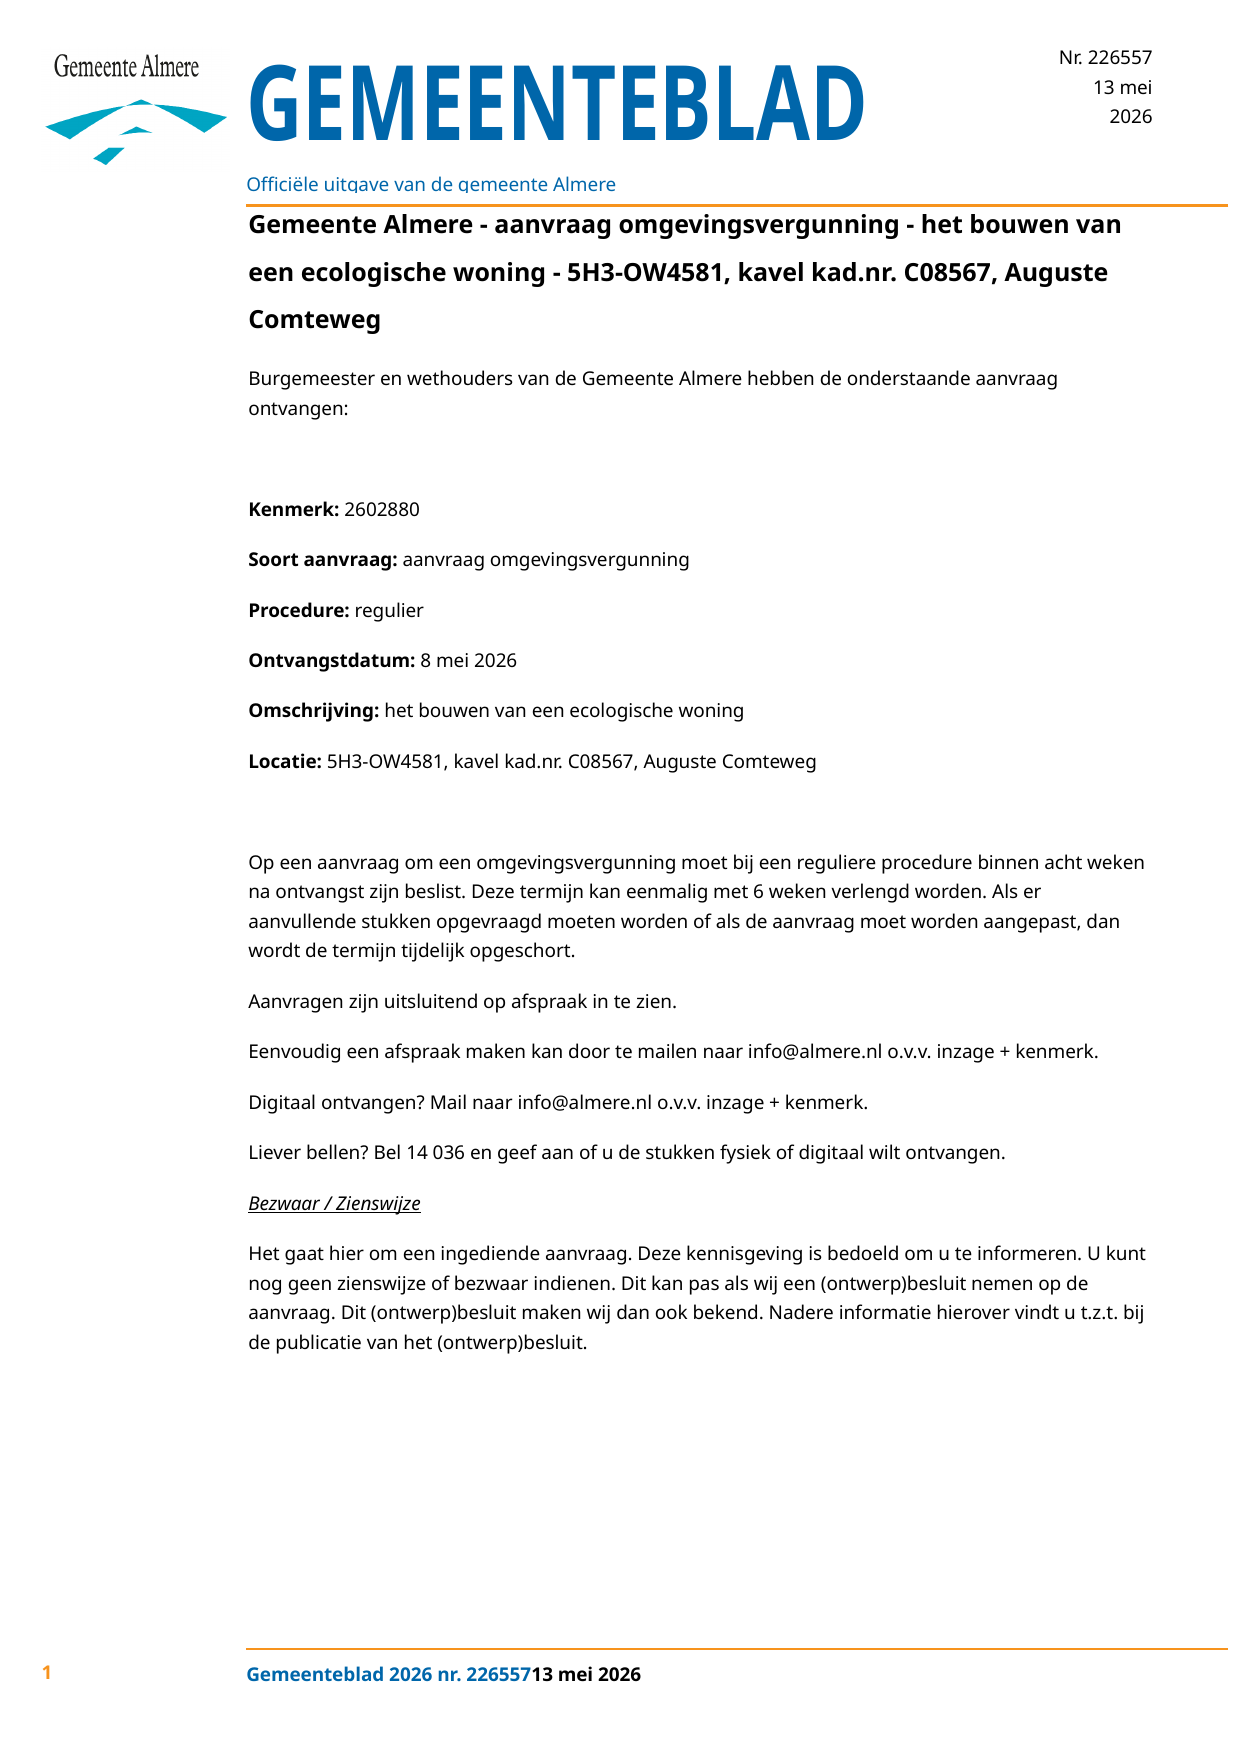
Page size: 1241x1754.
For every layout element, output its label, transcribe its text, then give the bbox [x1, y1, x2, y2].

text Ontvangstdatum: 8 mei 2026 [248, 647, 1152, 673]
text Gemeente Almere - aanvraag omgevingsvergunning - het bouwen van een ecologische woning - 5H3-OW4581, kavel kad.nr. C08567, Auguste Comteweg [248, 207, 1152, 336]
picture [41, 47, 231, 172]
text Locatie: 5H3-OW4581, kavel kad.nr. C08567, Auguste Comteweg [248, 748, 1152, 774]
text Het gaat hier om een ingediende aanvraag. Deze kennisgeving is bedoeld om u te informeren. U kunt nog geen zienswijze of bezwaar indienen. Dit kan pas als wij een (ontwerp)besluit nemen op de aanvraag. Dit (ontwerp)besluit maken wij dan ook bekend. Nadere informatie hierover vindt u t.z.t. bij de publicatie van het (ontwerp)besluit. [248, 1240, 1152, 1354]
text Aanvragen zijn uitsluitend op afspraak in te zien. [248, 988, 1152, 1014]
text Omschrijving: het bouwen van een ecologische woning [248, 698, 1152, 723]
text Op een aanvraag om een omgevingsvergunning moet bij een reguliere procedure binnen acht weken na ontvangst zijn beslist. Deze termijn kan eenmalig met 6 weken verlengd worden. Als er aanvullende stukken opgevraagd moeten worden of als de aanvraag moet worden aangepast, dan wordt de termijn tijdelijk opgeschort. [248, 849, 1152, 963]
text Procedure: regulier [248, 597, 1152, 622]
text Burgemeester en wethouders van de Gemeente Almere hebben de onderstaande aanvraag ontvangen: [248, 366, 1152, 421]
text Liever bellen? Bel 14 036 en geef aan of u de stukken fysiek of digitaal wilt ontvangen. [248, 1139, 1152, 1165]
text Soort aanvraag: aanvraag omgevingsvergunning [248, 546, 1152, 572]
text Eenvoudig een afspraak maken kan door te mailen naar info@almere.nl o.v.v. inzage + kenmerk. [248, 1038, 1152, 1064]
text Digitaal ontvangen? Mail naar info@almere.nl o.v.v. inzage + kenmerk. [248, 1089, 1152, 1114]
text Kenmerk: 2602880 [248, 496, 1152, 522]
text Bezwaar / Zienswijze [248, 1190, 1152, 1215]
